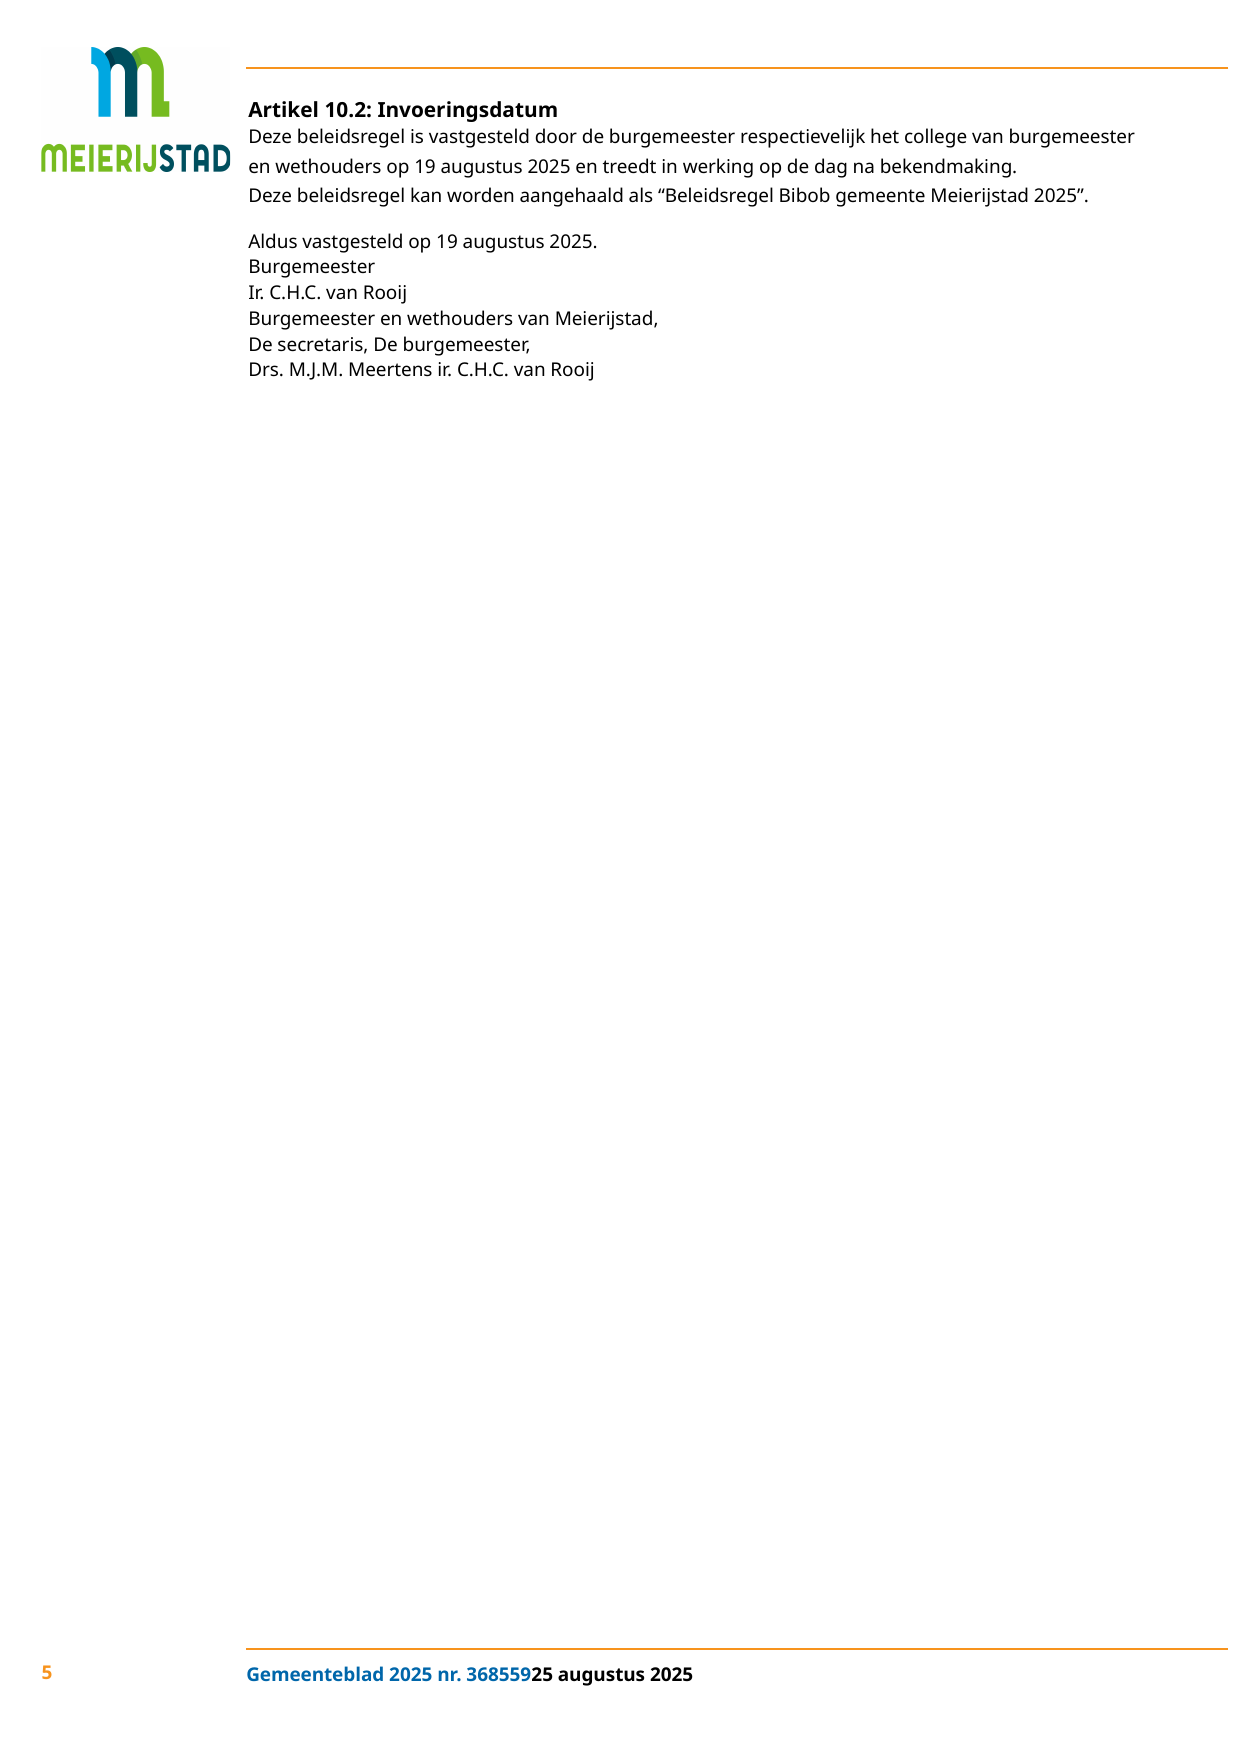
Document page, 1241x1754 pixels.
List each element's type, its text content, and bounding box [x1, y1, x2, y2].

text De secretaris, De burgemeester, [248, 331, 1152, 357]
text Ir. C.H.C. van Rooij [248, 279, 1152, 305]
text Artikel 10.2: Invoeringsdatum [248, 95, 1152, 123]
text Deze beleidsregel is vastgesteld door de burgemeester respectievelijk het college van burgemeester en wethouders op 19 augustus 2025 en treedt in werking op de dag na bekendmaking. [248, 123, 1152, 178]
text Deze beleidsregel kan worden aangehaald als “Beleidsregel Bibob gemeente Meierijstad 2025”. [248, 182, 1152, 208]
text Burgemeester en wethouders van Meierijstad, [248, 305, 1152, 331]
text Aldus vastgesteld op 19 augustus 2025. [248, 228, 1152, 254]
text Burgemeester [248, 254, 1152, 279]
picture [41, 47, 231, 172]
text Drs. M.J.M. Meertens ir. C.H.C. van Rooij [248, 357, 1152, 382]
